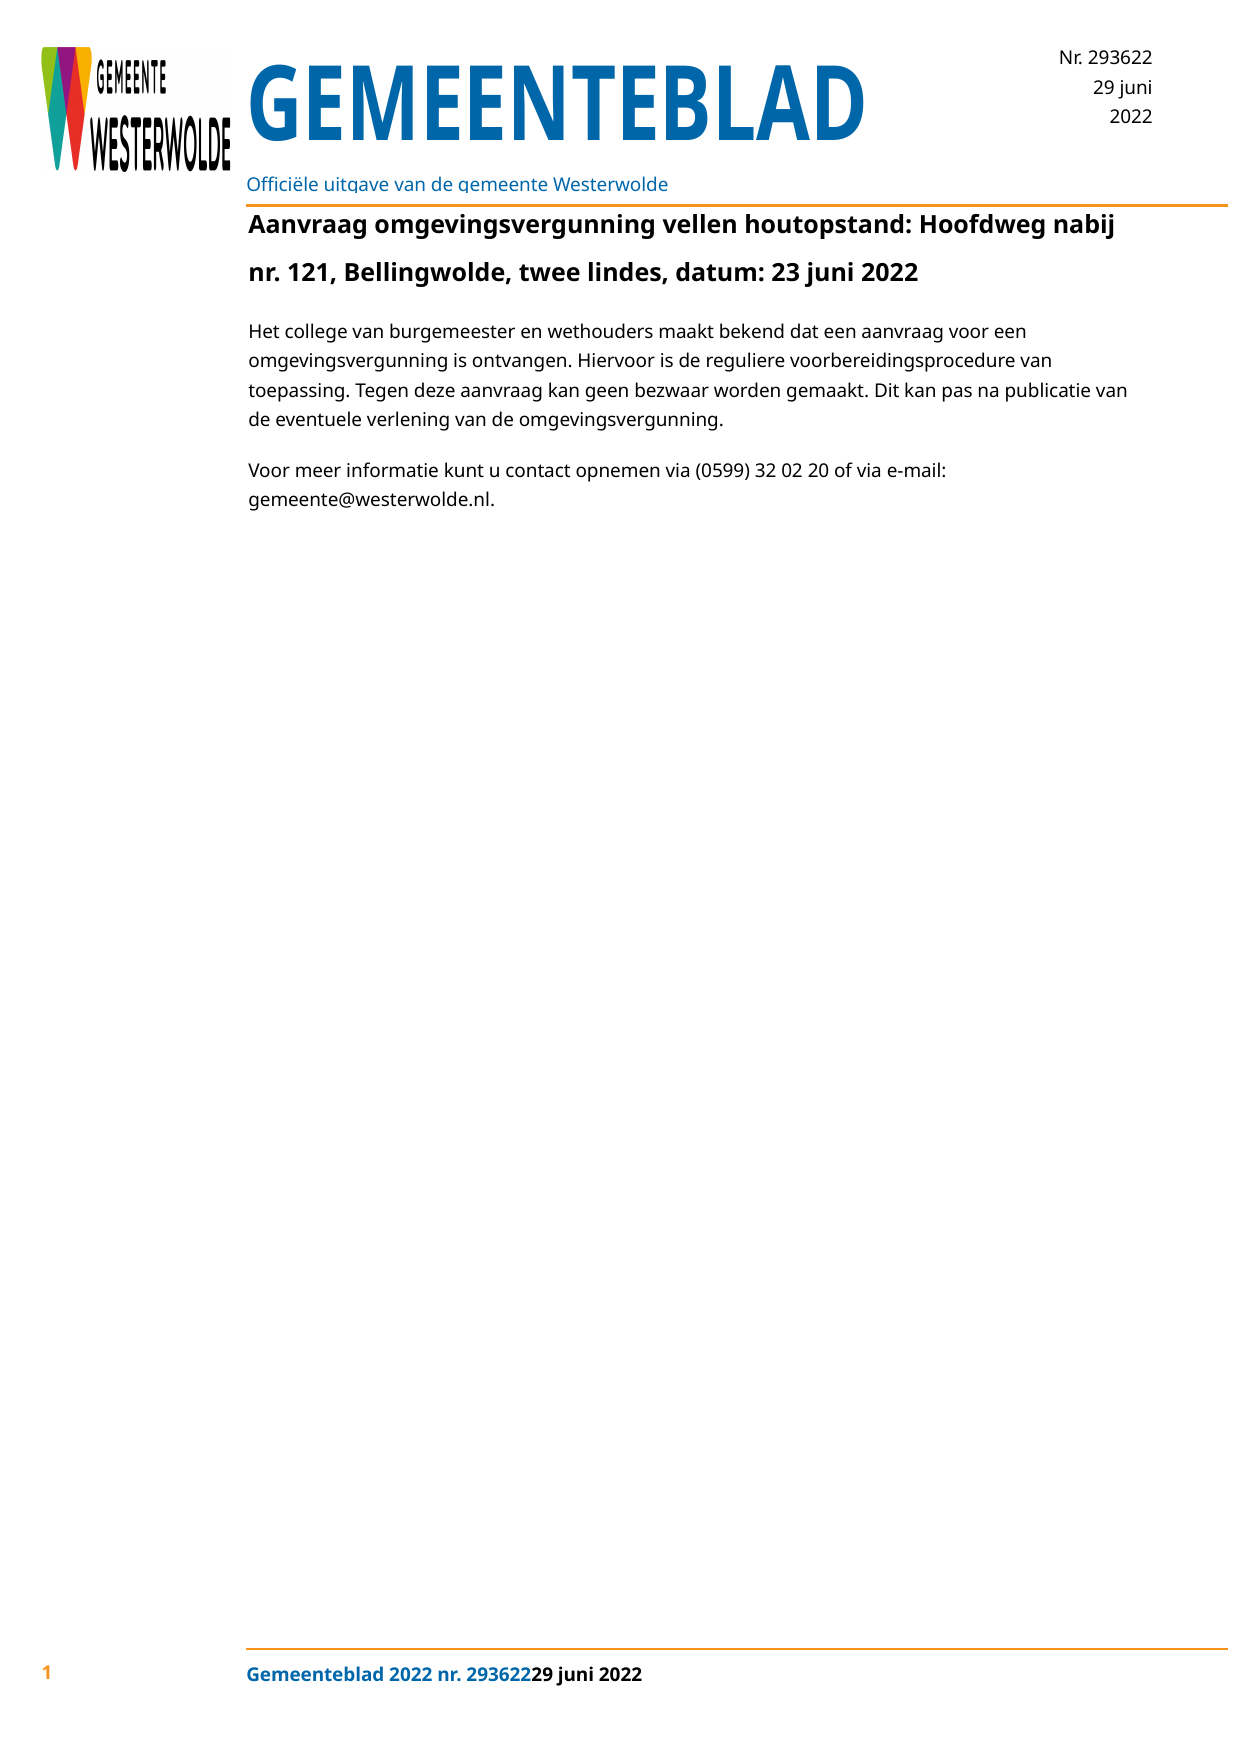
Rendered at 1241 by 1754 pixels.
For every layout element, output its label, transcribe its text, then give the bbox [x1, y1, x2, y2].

text Voor meer informatie kunt u contact opnemen via (0599) 32 02 20 of via e-mail: gemeente@westerwolde.nl. [248, 457, 1152, 512]
picture [41, 47, 231, 172]
text Aanvraag omgevingsvergunning vellen houtopstand: Hoofdweg nabij nr. 121, Bellingwolde, twee lindes, datum: 23 juni 2022 [248, 207, 1152, 288]
text Het college van burgemeester en wethouders maakt bekend dat een aanvraag voor een omgevingsvergunning is ontvangen. Hiervoor is de reguliere voorbereidingsprocedure van toepassing. Tegen deze aanvraag kan geen bezwaar worden gemaakt. Dit kan pas na publicatie van de eventuele verlening van de omgevingsvergunning. [248, 318, 1152, 432]
